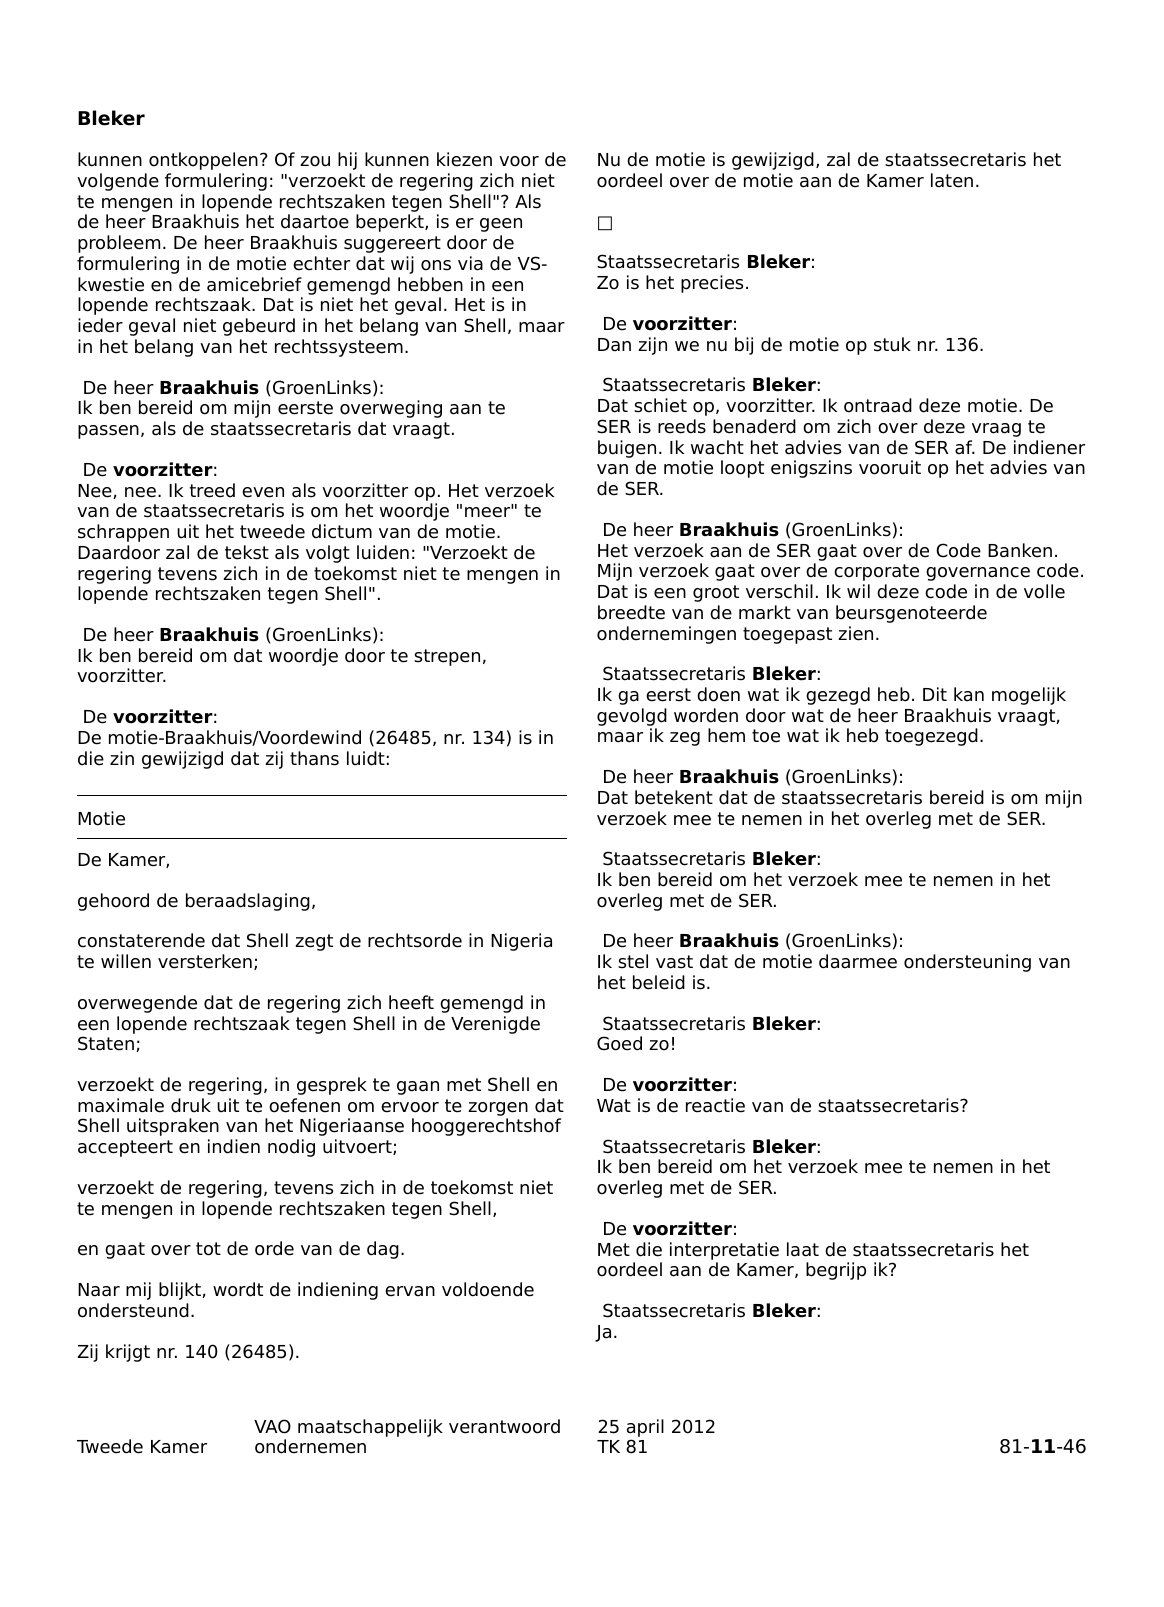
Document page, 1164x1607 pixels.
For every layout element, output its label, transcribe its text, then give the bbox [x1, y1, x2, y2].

text Staatssecretaris Bleker: [596, 849, 1087, 870]
text Naar mij blijkt, wordt de indiening ervan voldoende ondersteund. [77, 1280, 567, 1321]
text Nee, nee. Ik treed even als voorzitter op. Het verzoek van de staatssecretaris is om het woordje "meer" te schrappen uit het tweede dictum van de motie. Daardoor zal de tekst als volgt luiden: "Verzoekt de regering tevens zich in de toekomst niet te mengen in lopende rechtszaken tegen Shell". [77, 480, 567, 605]
text Dan zijn we nu bij de motie op stuk nr. 136. [596, 334, 1087, 355]
text Staatssecretaris Bleker: [596, 375, 1087, 396]
text Ik ben bereid om het verzoek mee te nemen in het overleg met de SER. [596, 870, 1087, 911]
text Dat schiet op, voorzitter. Ik ontraad deze motie. De SER is reeds benaderd om zich over deze vraag te buigen. Ik wacht het advies van de SER af. De indiener van de motie loopt enigszins vooruit op het advies van de SER. [596, 396, 1087, 500]
text De heer Braakhuis (GroenLinks): [77, 377, 567, 398]
text Wat is de reactie van de staatssecretaris? [596, 1096, 1087, 1116]
text □ [596, 212, 1087, 232]
text gehoord de beraadslaging, [77, 891, 567, 911]
text verzoekt de regering, in gesprek te gaan met Shell en maximale druk uit te oefenen om ervoor te zorgen dat Shell uitspraken van het Nigeriaanse hooggerechtshof accepteert en indien nodig uitvoert; [77, 1075, 567, 1158]
text Staatssecretaris Bleker: [596, 1136, 1087, 1157]
text kunnen ontkoppelen? Of zou hij kunnen kiezen voor de volgende formulering: "verzoekt de regering zich niet te mengen in lopende rechtszaken tegen Shell"? Als de heer Braakhuis het daartoe beperkt, is er geen probleem. De heer Braakhuis suggereert door de formulering in de motie echter dat wij ons via de VS-kwestie en de amicebrief gemengd hebben in een lopende rechtszaak. Dat is niet het geval. Het is in ieder geval niet gebeurd in het belang van Shell, maar in het belang van het rechtssysteem. [77, 150, 567, 357]
text Staatssecretaris Bleker: [596, 664, 1087, 685]
text Ik stel vast dat de motie daarmee ondersteuning van het beleid is. [596, 952, 1087, 993]
text De motie-Braakhuis/Voordewind (26485, nr. 134) is in die zin gewijzigd dat zij thans luidt: [77, 728, 567, 769]
text Staatssecretaris Bleker: [596, 1301, 1087, 1322]
text Motie [77, 809, 567, 830]
text Ik ben bereid om dat woordje door te strepen, voorzitter. [77, 646, 567, 687]
text De voorzitter: [596, 1075, 1087, 1096]
text De voorzitter: [77, 707, 567, 728]
text Zij krijgt nr. 140 (26485). [77, 1341, 567, 1362]
text De voorzitter: [596, 1219, 1087, 1239]
text De voorzitter: [77, 460, 567, 480]
text Ik ben bereid om het verzoek mee te nemen in het overleg met de SER. [596, 1157, 1087, 1199]
text constaterende dat Shell zegt de rechtsorde in Nigeria te willen versterken; [77, 931, 567, 973]
text De voorzitter: [596, 314, 1087, 334]
text Met die interpretatie laat de staatssecretaris het oordeel aan de Kamer, begrijp ik? [596, 1239, 1087, 1281]
text Ik ga eerst doen wat ik gezegd heb. Dit kan mogelijk gevolgd worden door wat de heer Braakhuis vraagt, maar ik zeg hem toe wat ik heb toegezegd. [596, 685, 1087, 747]
text Staatssecretaris Bleker: [596, 252, 1087, 273]
text De heer Braakhuis (GroenLinks): [596, 520, 1087, 540]
text Dat betekent dat de staatssecretaris bereid is om mijn verzoek mee te nemen in het overleg met de SER. [596, 788, 1087, 829]
text De heer Braakhuis (GroenLinks): [596, 767, 1087, 788]
text overwegende dat de regering zich heeft gemengd in een lopende rechtszaak tegen Shell in de Verenigde Staten; [77, 993, 567, 1055]
text Staatssecretaris Bleker: [596, 1013, 1087, 1034]
text De Kamer, [77, 850, 567, 871]
text Ja. [596, 1322, 1087, 1342]
text verzoekt de regering, tevens zich in de toekomst niet te mengen in lopende rechtszaken tegen Shell, [77, 1178, 567, 1219]
text en gaat over tot de orde van de dag. [77, 1239, 567, 1260]
text De heer Braakhuis (GroenLinks): [77, 625, 567, 646]
text Zo is het precies. [596, 273, 1087, 294]
text Ik ben bereid om mijn eerste overweging aan te passen, als de staatssecretaris dat vraagt. [77, 398, 567, 440]
text Het verzoek aan de SER gaat over de Code Banken. Mijn verzoek gaat over de corporate governance code. Dat is een groot verschil. Ik wil deze code in de volle breedte van de markt van beursgenoteerde ondernemingen toegepast zien. [596, 540, 1087, 644]
text Nu de motie is gewijzigd, zal de staatssecretaris het oordeel over de motie aan de Kamer laten. [596, 150, 1087, 192]
text De heer Braakhuis (GroenLinks): [596, 931, 1087, 952]
text Goed zo! [596, 1034, 1087, 1055]
